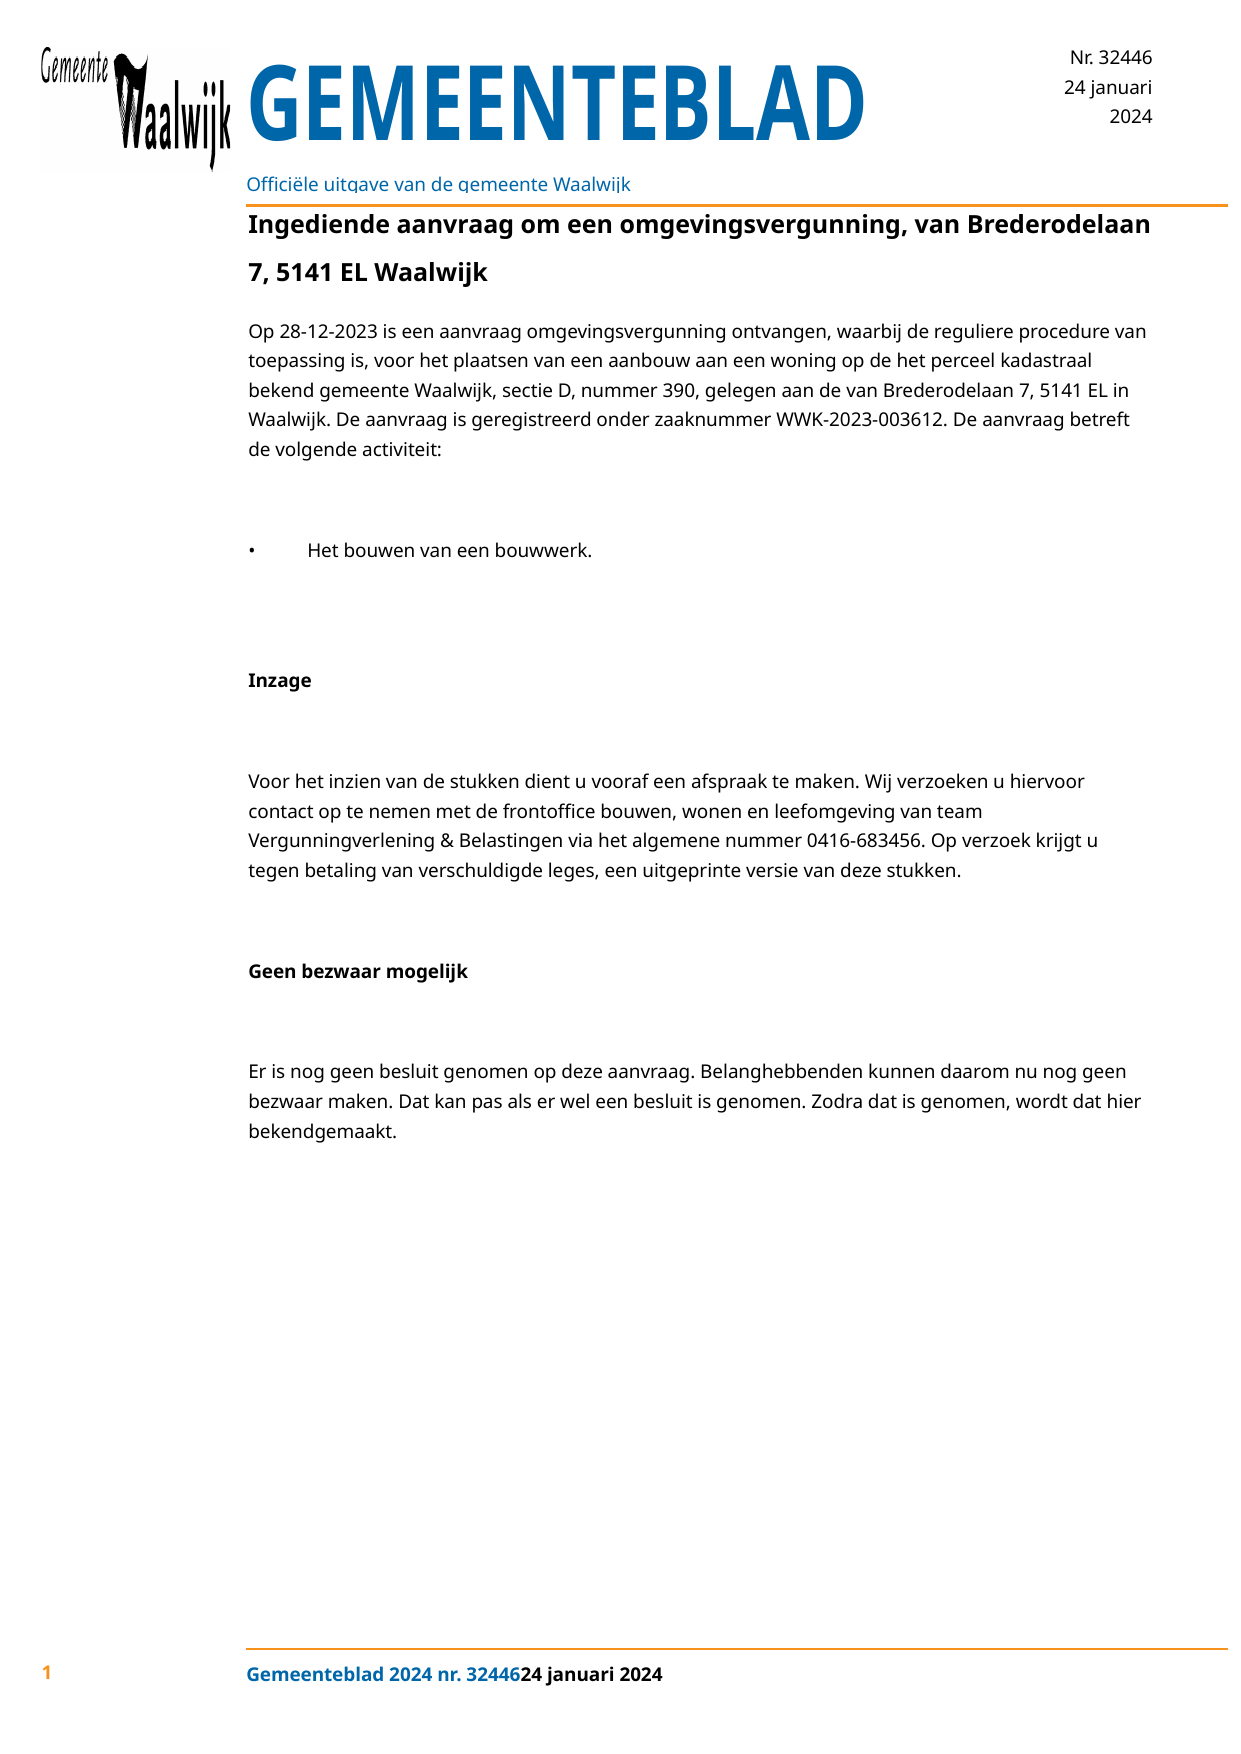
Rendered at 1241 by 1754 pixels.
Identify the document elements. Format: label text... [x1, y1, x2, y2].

picture [41, 47, 231, 172]
text Er is nog geen besluit genomen op deze aanvraag. Belanghebbenden kunnen daarom nu nog geen bezwaar maken. Dat kan pas als er wel een besluit is genomen. Zodra dat is genomen, wordt dat hier bekendgemaakt. [248, 1059, 1152, 1144]
text Voor het inzien van de stukken dient u vooraf een afspraak te maken. Wij verzoeken u hiervoor contact op te nemen met de frontoffice bouwen, wonen en leefomgeving van team Vergunningverlening & Belastingen via het algemene nummer 0416-683456. Op verzoek krijgt u tegen betaling van verschuldigde leges, een uitgeprinte versie van deze stukken. [248, 768, 1152, 883]
text Op 28-12-2023 is een aanvraag omgevingsvergunning ontvangen, waarbij de reguliere procedure van toepassing is, voor het plaatsen van een aanbouw aan een woning op de het perceel kadastraal bekend gemeente Waalwijk, sectie D, nummer 390, gelegen aan de van Brederodelaan 7, 5141 EL in Waalwijk. De aanvraag is geregistreerd onder zaaknummer WWK-2023-003612. De aanvraag betreft de volgende activiteit: [248, 318, 1152, 462]
text Ingediende aanvraag om een omgevingsvergunning, van Brederodelaan 7, 5141 EL Waalwijk [248, 207, 1152, 288]
text Geen bezwaar mogelijk [248, 958, 1152, 984]
list Het bouwen van een bouwwerk. [248, 537, 1152, 563]
text Inzage [248, 667, 1152, 693]
